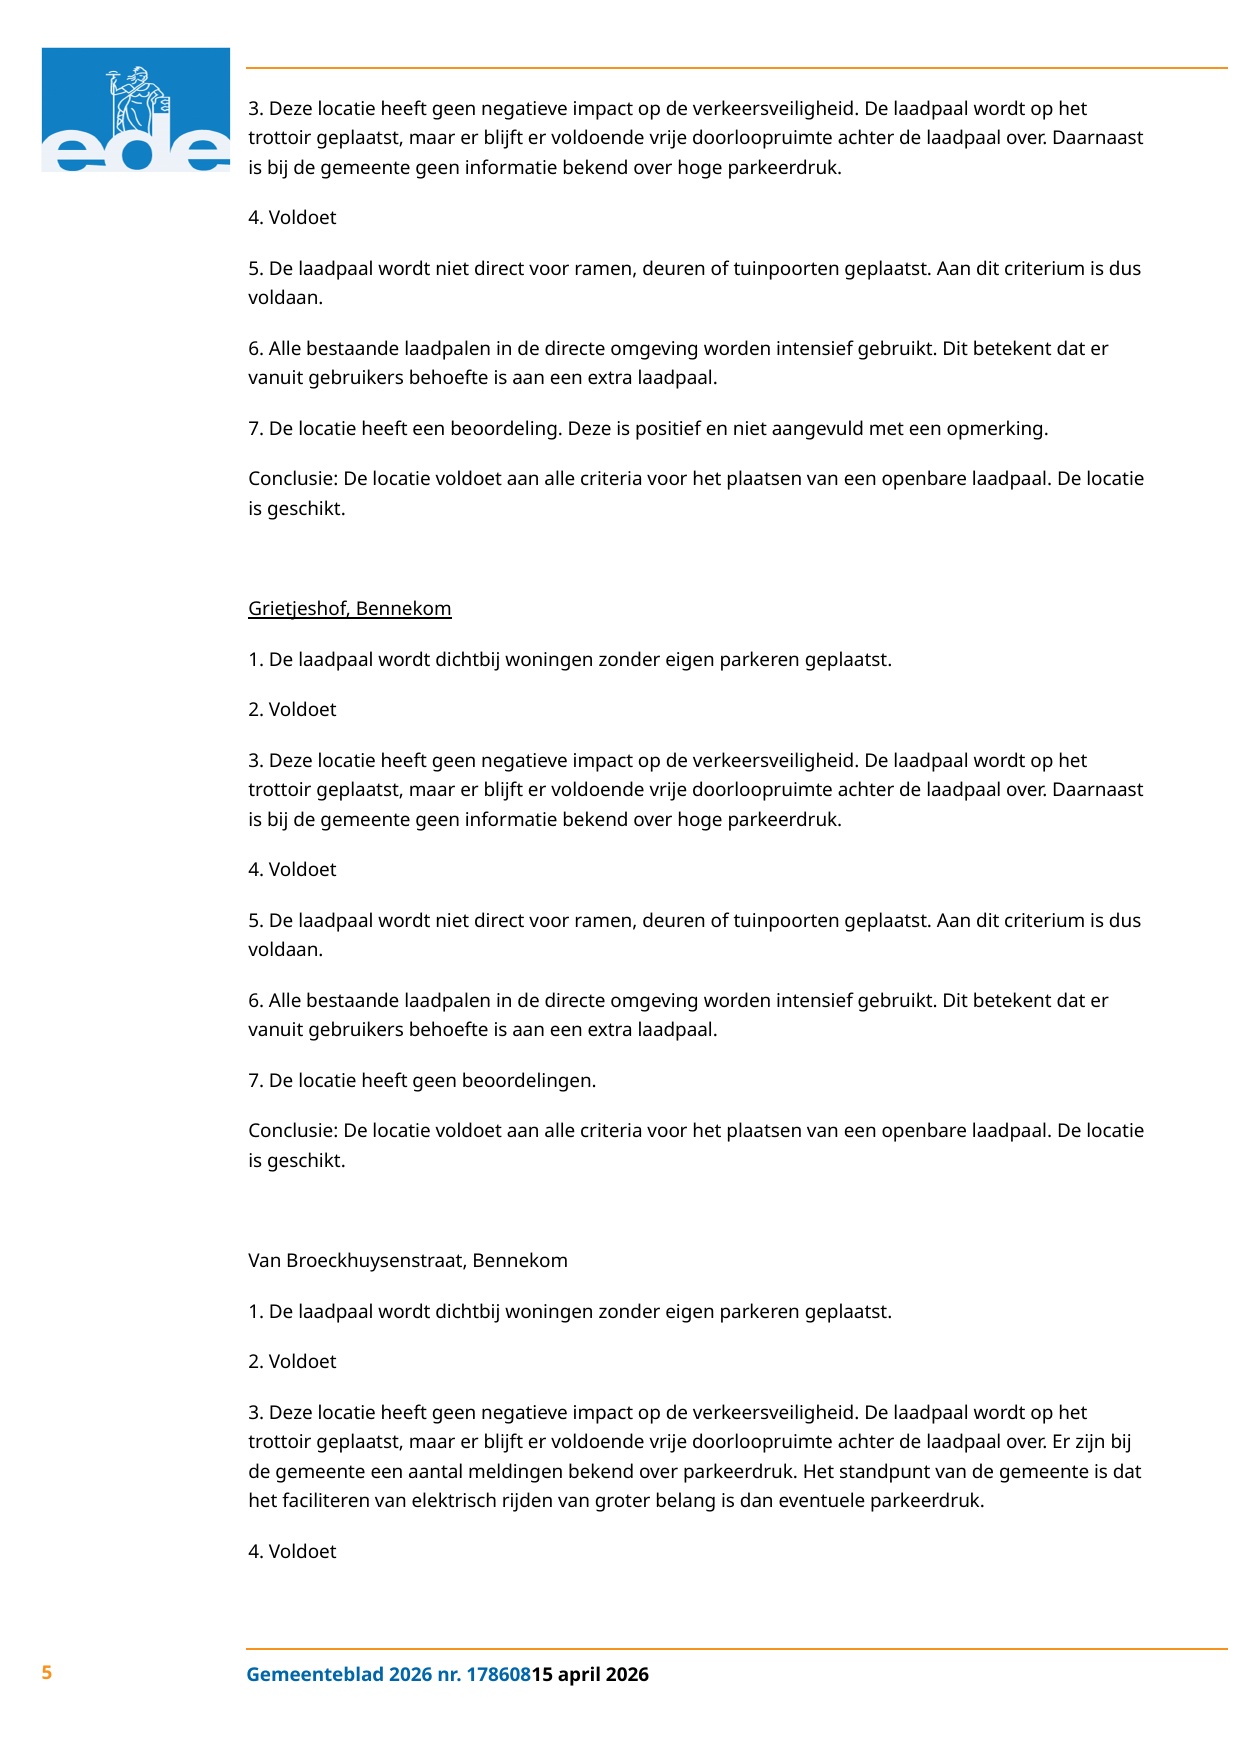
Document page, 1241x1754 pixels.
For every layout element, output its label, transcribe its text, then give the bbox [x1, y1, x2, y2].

text 7. De locatie heeft geen beoordelingen. [248, 1067, 1152, 1093]
picture [41, 47, 231, 172]
text Grietjeshof, Bennekom [248, 596, 1152, 621]
text 3. Deze locatie heeft geen negatieve impact op de verkeersveiligheid. De laadpaal wordt op het trottoir geplaatst, maar er blijft er voldoende vrije doorloopruimte achter de laadpaal over. Daarnaast is bij de gemeente geen informatie bekend over hoge parkeerdruk. [248, 95, 1152, 180]
text Conclusie: De locatie voldoet aan alle criteria voor het plaatsen van een openbare laadpaal. De locatie is geschikt. [248, 1117, 1152, 1173]
text 5. De laadpaal wordt niet direct voor ramen, deuren of tuinpoorten geplaatst. Aan dit criterium is dus voldaan. [248, 907, 1152, 962]
text 6. Alle bestaande laadpalen in de directe omgeving worden intensief gebruikt. Dit betekent dat er vanuit gebruikers behoefte is aan een extra laadpaal. [248, 335, 1152, 390]
text 4. Voldoet [248, 204, 1152, 230]
text 6. Alle bestaande laadpalen in de directe omgeving worden intensief gebruikt. Dit betekent dat er vanuit gebruikers behoefte is aan een extra laadpaal. [248, 987, 1152, 1042]
text 1. De laadpaal wordt dichtbij woningen zonder eigen parkeren geplaatst. [248, 646, 1152, 672]
text Van Broeckhuysenstraat, Bennekom [248, 1248, 1152, 1273]
text 2. Voldoet [248, 1348, 1152, 1374]
text 3. Deze locatie heeft geen negatieve impact op de verkeersveiligheid. De laadpaal wordt op het trottoir geplaatst, maar er blijft er voldoende vrije doorloopruimte achter de laadpaal over. Daarnaast is bij de gemeente geen informatie bekend over hoge parkeerdruk. [248, 747, 1152, 832]
text 5. De laadpaal wordt niet direct voor ramen, deuren of tuinpoorten geplaatst. Aan dit criterium is dus voldaan. [248, 255, 1152, 310]
text 3. Deze locatie heeft geen negatieve impact op de verkeersveiligheid. De laadpaal wordt op het trottoir geplaatst, maar er blijft er voldoende vrije doorloopruimte achter de laadpaal over. Er zijn bij de gemeente een aantal meldingen bekend over parkeerdruk. Het standpunt van de gemeente is dat het faciliteren van elektrisch rijden van groter belang is dan eventuele parkeerdruk. [248, 1399, 1152, 1513]
text 1. De laadpaal wordt dichtbij woningen zonder eigen parkeren geplaatst. [248, 1298, 1152, 1324]
text 4. Voldoet [248, 1538, 1152, 1564]
text Conclusie: De locatie voldoet aan alle criteria voor het plaatsen van een openbare laadpaal. De locatie is geschikt. [248, 465, 1152, 521]
text 4. Voldoet [248, 856, 1152, 882]
text 7. De locatie heeft een beoordeling. Deze is positief en niet aangevuld met een opmerking. [248, 415, 1152, 441]
text 2. Voldoet [248, 696, 1152, 722]
